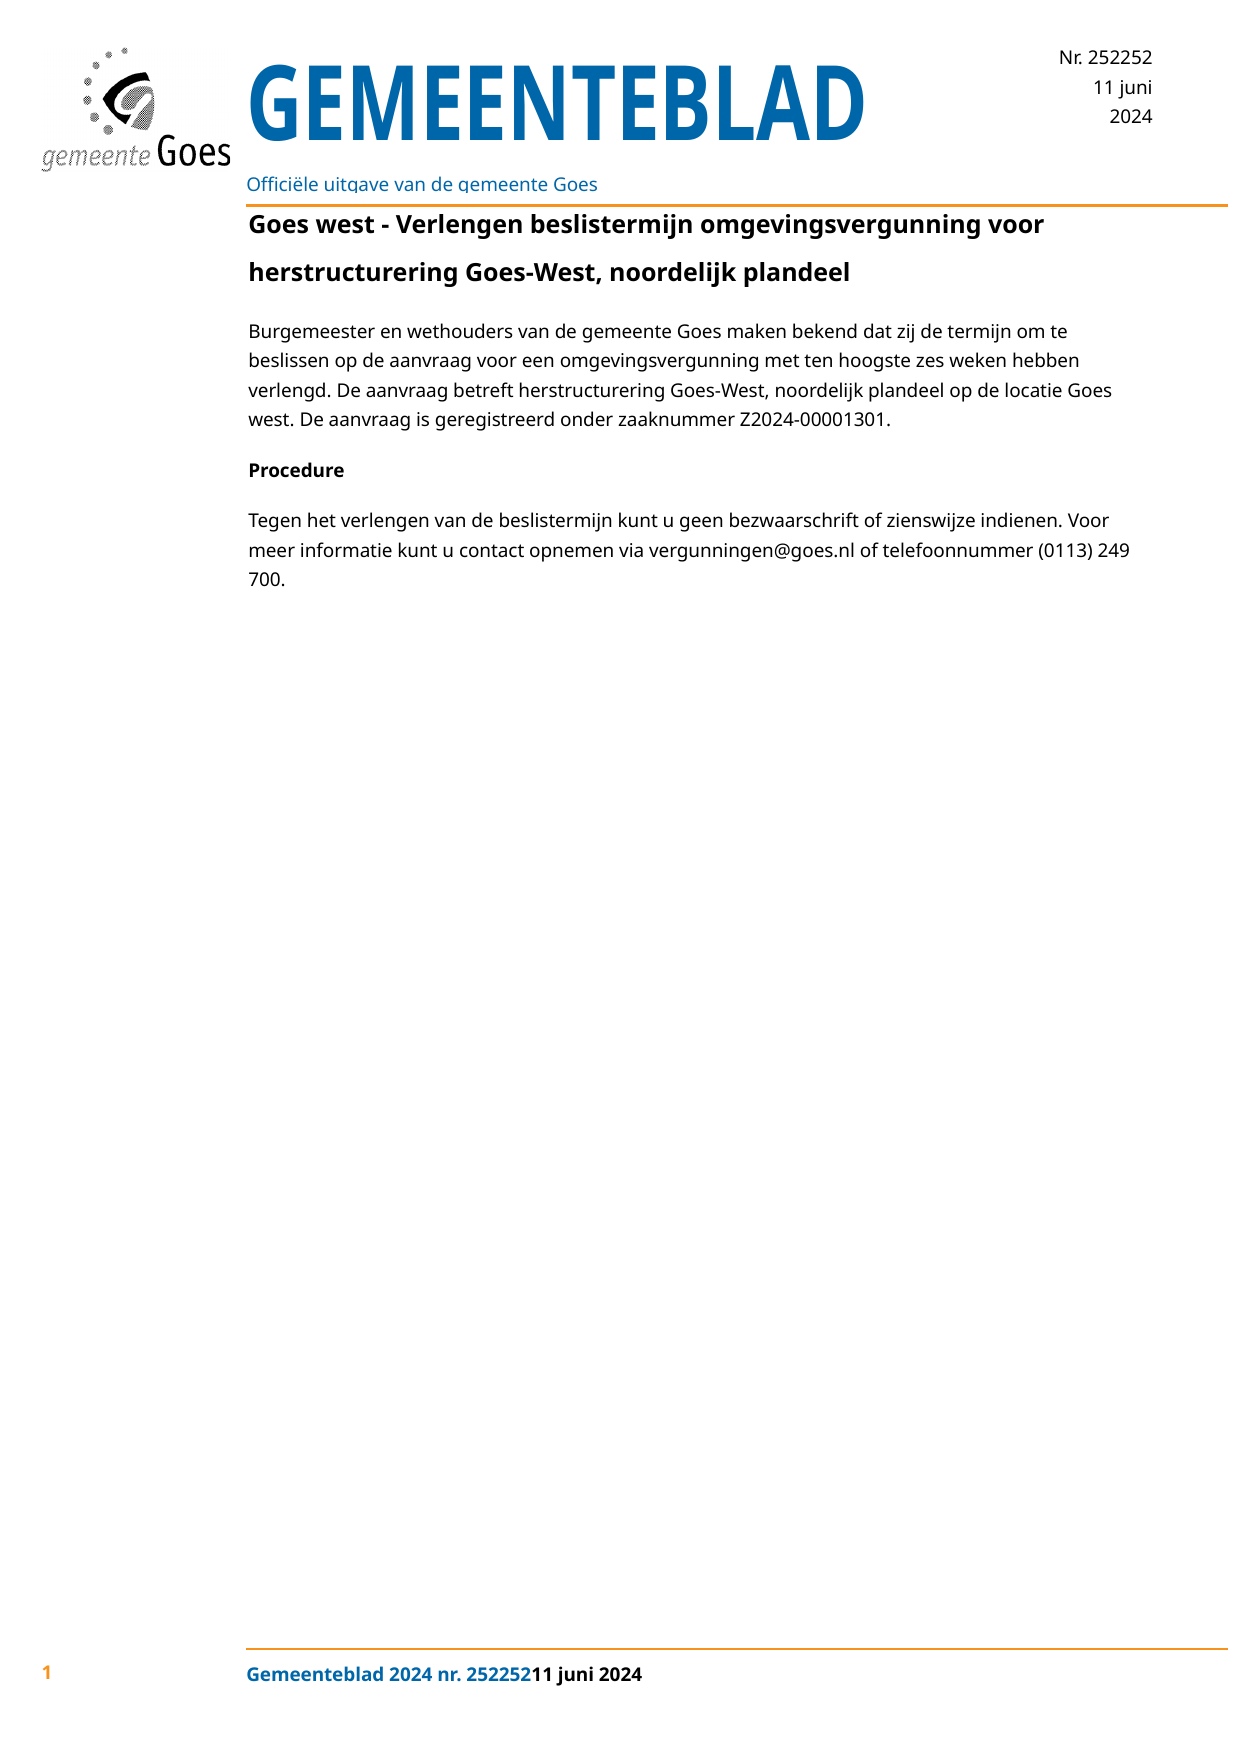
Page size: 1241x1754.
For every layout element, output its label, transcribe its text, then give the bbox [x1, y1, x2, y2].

text Burgemeester en wethouders van de gemeente Goes maken bekend dat zij de termijn om te beslissen op de aanvraag voor een omgevingsvergunning met ten hoogste zes weken hebben verlengd. De aanvraag betreft herstructurering Goes-West, noordelijk plandeel op de locatie Goes west. De aanvraag is geregistreerd onder zaaknummer Z2024-00001301. [248, 318, 1152, 432]
text Goes west - Verlengen beslistermijn omgevingsvergunning voor herstructurering Goes-West, noordelijk plandeel [248, 207, 1152, 288]
text Tegen het verlengen van de beslistermijn kunt u geen bezwaarschrift of zienswijze indienen. Voor meer informatie kunt u contact opnemen via vergunningen@goes.nl of telefoonnummer (0113) 249 700. [248, 507, 1152, 592]
picture [41, 47, 231, 172]
text Procedure [248, 457, 1152, 483]
